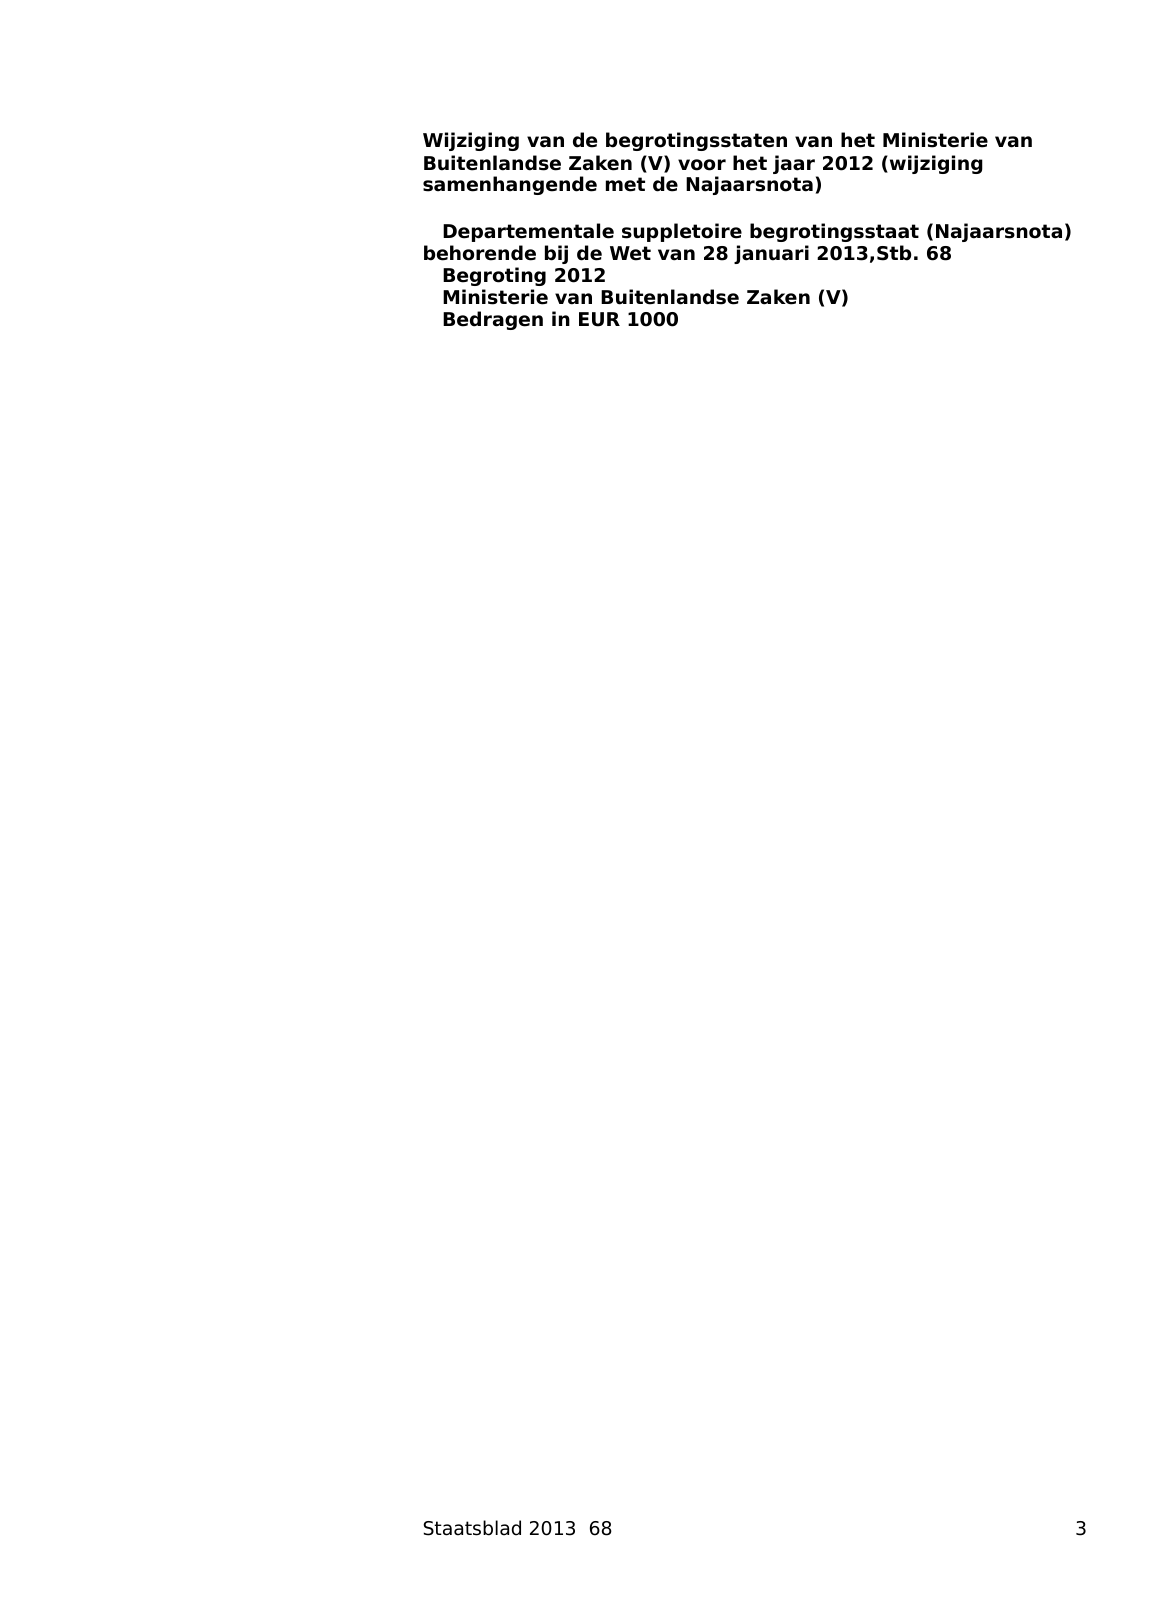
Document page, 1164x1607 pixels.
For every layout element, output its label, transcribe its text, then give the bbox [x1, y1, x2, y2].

subtitle Wijziging van de begrotingsstaten van het Ministerie van Buitenlandse Zaken (V) voor het jaar 2012 (wijziging samenhangende met de Najaarsnota) [422, 130, 1087, 196]
text Ministerie van Buitenlandse Zaken (V) [422, 287, 1087, 309]
text Begroting 2012 [422, 265, 1087, 287]
text Bedragen in EUR 1000 [422, 309, 1087, 331]
text Departementale suppletoire begrotingsstaat (Najaarsnota) behorende bij de Wet van 28 januari 2013,Stb. 68 [422, 221, 1087, 265]
